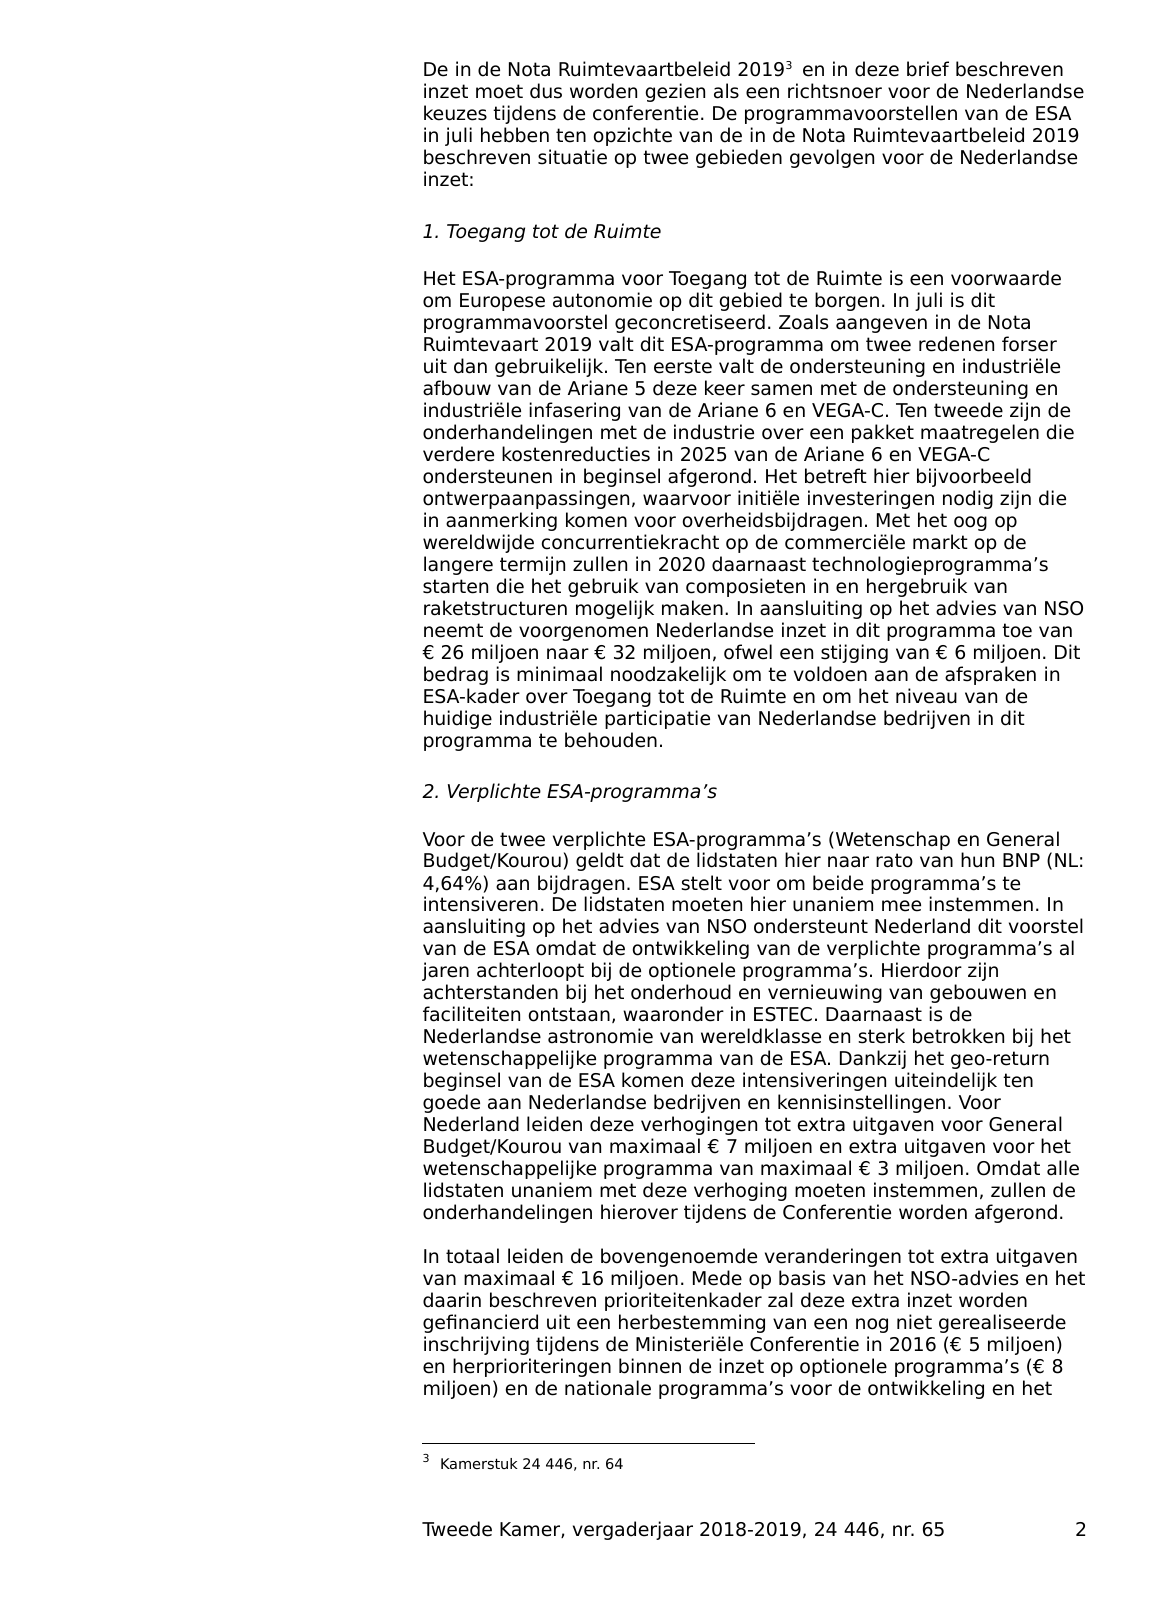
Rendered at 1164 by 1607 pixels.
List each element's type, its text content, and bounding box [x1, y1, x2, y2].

text Het ESA-programma voor Toegang tot de Ruimte is een voorwaarde om Europese autonomie op dit gebied te borgen. In juli is dit programmavoorstel geconcretiseerd. Zoals aangeven in de Nota Ruimtevaart 2019 valt dit ESA-programma om twee redenen forser uit dan gebruikelijk. Ten eerste valt de ondersteuning en industriële afbouw van de Ariane 5 deze keer samen met de ondersteuning en industriële infasering van de Ariane 6 en VEGA-C. Ten tweede zijn de onderhandelingen met de industrie over een pakket maatregelen die verdere kostenreducties in 2025 van de Ariane 6 en VEGA-C ondersteunen in beginsel afgerond. Het betreft hier bijvoorbeeld ontwerpaanpassingen, waarvoor initiële investeringen nodig zijn die in aanmerking komen voor overheidsbijdragen. Met het oog op wereldwijde concurrentiekracht op de commerciële markt op de langere termijn zullen in 2020 daarnaast technologieprogramma’s starten die het gebruik van composieten in en hergebruik van raketstructuren mogelijk maken. In aansluiting op het advies van NSO neemt de voorgenomen Nederlandse inzet in dit programma toe van € 26 miljoen naar € 32 miljoen, ofwel een stijging van € 6 miljoen. Dit bedrag is minimaal noodzakelijk om te voldoen aan de afspraken in ESA-kader over Toegang tot de Ruimte en om het niveau van de huidige industriële participatie van Nederlandse bedrijven in dit programma te behouden. [422, 268, 1087, 751]
text In totaal leiden de bovengenoemde veranderingen tot extra uitgaven van maximaal € 16 miljoen. Mede op basis van het NSO-advies en het daarin beschreven prioriteitenkader zal deze extra inzet worden gefinancierd uit een herbestemming van een nog niet gerealiseerde inschrijving tijdens de Ministeriële Conferentie in 2016 (€ 5 miljoen) en herprioriteringen binnen de inzet op optionele programma’s (€ 8 miljoen) en de nationale programma’s voor de ontwikkeling en het [422, 1246, 1087, 1400]
subtitle 1. Toegang tot de Ruimte [422, 221, 1087, 243]
subtitle 2. Verplichte ESA-programma’s [422, 781, 1087, 803]
text Kamerstuk 24 446, nr. 64 [422, 1452, 1087, 1474]
text Voor de twee verplichte ESA-programma’s (Wetenschap en General Budget/Kourou) geldt dat de lidstaten hier naar rato van hun BNP (NL: 4,64%) aan bijdragen. ESA stelt voor om beide programma’s te intensiveren. De lidstaten moeten hier unaniem mee instemmen. In aansluiting op het advies van NSO ondersteunt Nederland dit voorstel van de ESA omdat de ontwikkeling van de verplichte programma’s al jaren achterloopt bij de optionele programma’s. Hierdoor zijn achterstanden bij het onderhoud en vernieuwing van gebouwen en faciliteiten ontstaan, waaronder in ESTEC. Daarnaast is de Nederlandse astronomie van wereldklasse en sterk betrokken bij het wetenschappelijke programma van de ESA. Dankzij het geo-return beginsel van de ESA komen deze intensiveringen uiteindelijk ten goede aan Nederlandse bedrijven en kennisinstellingen. Voor Nederland leiden deze verhogingen tot extra uitgaven voor General Budget/Kourou van maximaal € 7 miljoen en extra uitgaven voor het wetenschappelijke programma van maximaal € 3 miljoen. Omdat alle lidstaten unaniem met deze verhoging moeten instemmen, zullen de onderhandelingen hierover tijdens de Conferentie worden afgerond. [422, 828, 1087, 1224]
text De in de Nota Ruimtevaartbeleid 2019 en in deze brief beschreven inzet moet dus worden gezien als een richtsnoer voor de Nederlandse keuzes tijdens de conferentie. De programmavoorstellen van de ESA in juli hebben ten opzichte van de in de Nota Ruimtevaartbeleid 2019 beschreven situatie op twee gebieden gevolgen voor de Nederlandse inzet: [422, 59, 1087, 191]
